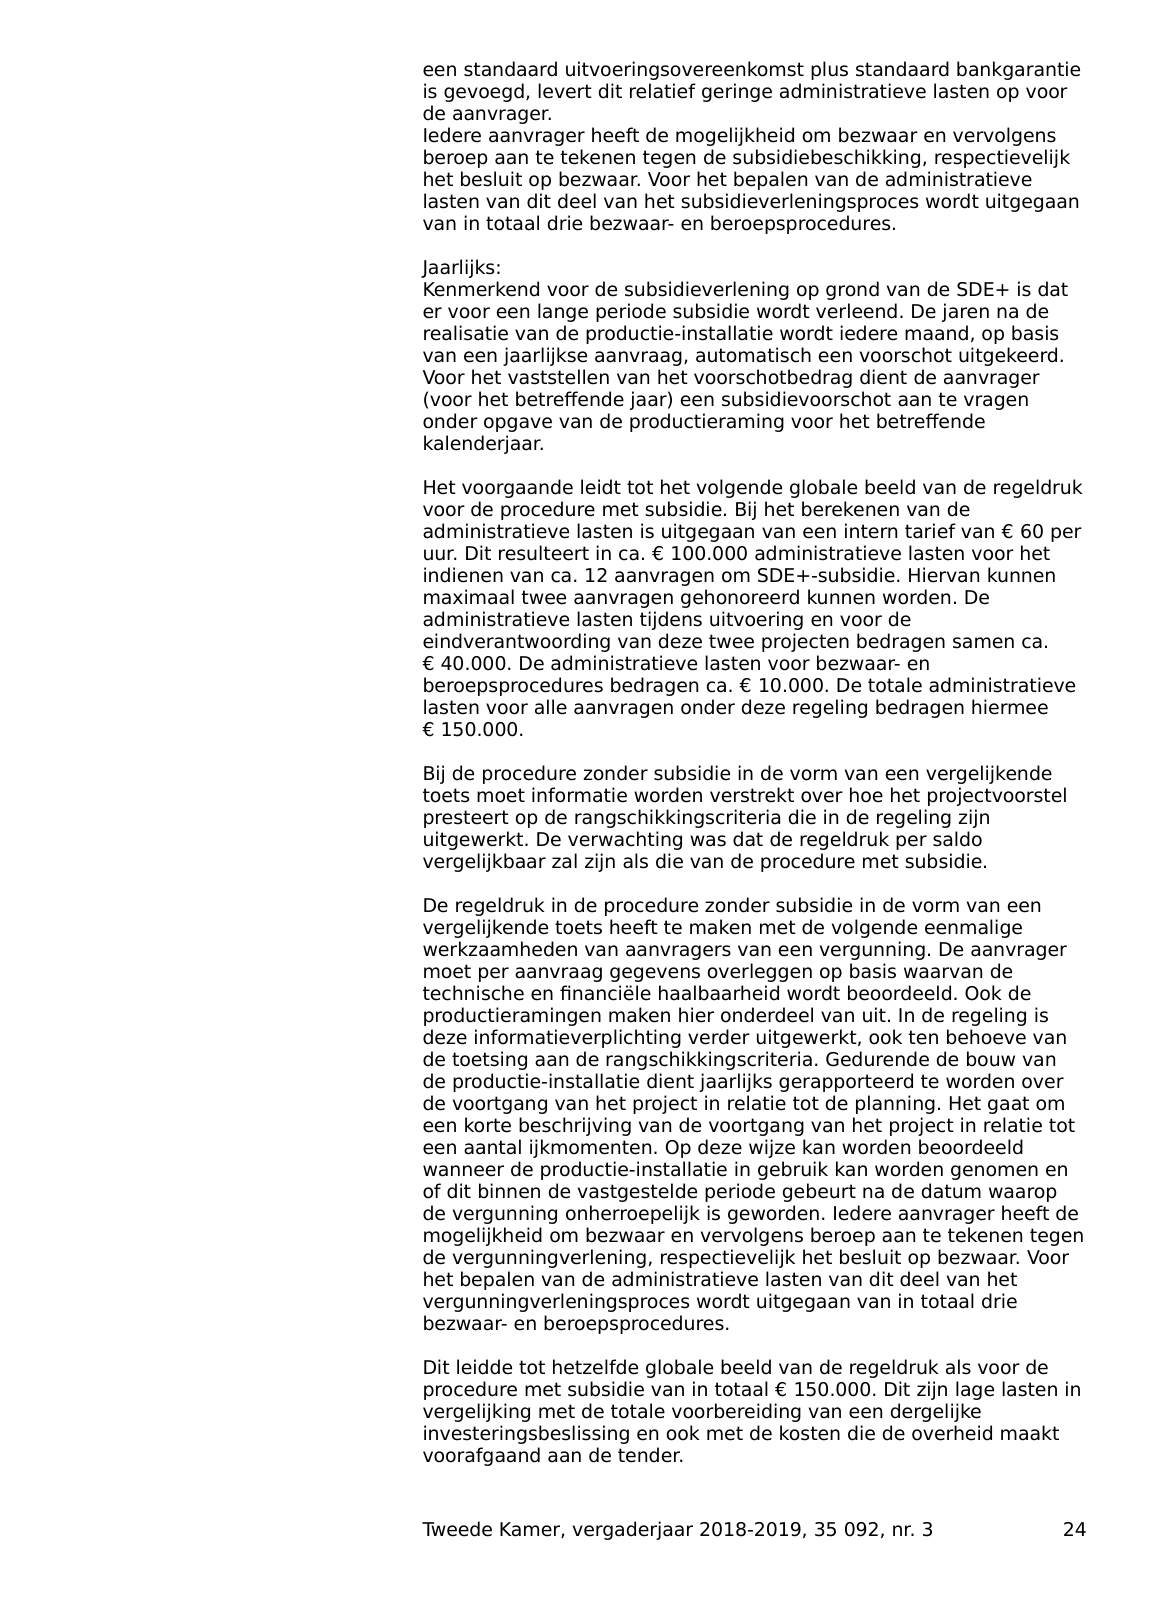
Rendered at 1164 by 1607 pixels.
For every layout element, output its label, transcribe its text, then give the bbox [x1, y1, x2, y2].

text Iedere aanvrager heeft de mogelijkheid om bezwaar en vervolgens beroep aan te tekenen tegen de subsidiebeschikking, respectievelijk het besluit op bezwaar. Voor het bepalen van de administratieve lasten van dit deel van het subsidieverleningsproces wordt uitgegaan van in totaal drie bezwaar- en beroepsprocedures. [422, 125, 1087, 235]
text Bij de procedure zonder subsidie in de vorm van een vergelijkende toets moet informatie worden verstrekt over hoe het projectvoorstel presteert op de rangschikkingscriteria die in de regeling zijn uitgewerkt. De verwachting was dat de regeldruk per saldo vergelijkbaar zal zijn als die van de procedure met subsidie. [422, 763, 1087, 873]
text De regeldruk in de procedure zonder subsidie in de vorm van een vergelijkende toets heeft te maken met de volgende eenmalige werkzaamheden van aanvragers van een vergunning. De aanvrager moet per aanvraag gegevens overleggen op basis waarvan de technische en financiële haalbaarheid wordt beoordeeld. Ook de productieramingen maken hier onderdeel van uit. In de regeling is deze informatieverplichting verder uitgewerkt, ook ten behoeve van de toetsing aan de rangschikkingscriteria. Gedurende de bouw van de productie-installatie dient jaarlijks gerapporteerd te worden over de voortgang van het project in relatie tot de planning. Het gaat om een korte beschrijving van de voortgang van het project in relatie tot een aantal ijkmomenten. Op deze wijze kan worden beoordeeld wanneer de productie-installatie in gebruik kan worden genomen en of dit binnen de vastgestelde periode gebeurt na de datum waarop de vergunning onherroepelijk is geworden. Iedere aanvrager heeft de mogelijkheid om bezwaar en vervolgens beroep aan te tekenen tegen de vergunningverlening, respectievelijk het besluit op bezwaar. Voor het bepalen van de administratieve lasten van dit deel van het vergunningverleningsproces wordt uitgegaan van in totaal drie bezwaar- en beroepsprocedures. [422, 895, 1087, 1335]
text een standaard uitvoeringsovereenkomst plus standaard bankgarantie is gevoegd, levert dit relatief geringe administratieve lasten op voor de aanvrager. [422, 59, 1087, 125]
text Dit leidde tot hetzelfde globale beeld van de regeldruk als voor de procedure met subsidie van in totaal € 150.000. Dit zijn lage lasten in vergelijking met de totale voorbereiding van een dergelijke investeringsbeslissing en ook met de kosten die de overheid maakt voorafgaand aan de tender. [422, 1357, 1087, 1467]
text Kenmerkend voor de subsidieverlening op grond van de SDE+ is dat er voor een lange periode subsidie wordt verleend. De jaren na de realisatie van de productie-installatie wordt iedere maand, op basis van een jaarlijkse aanvraag, automatisch een voorschot uitgekeerd. Voor het vaststellen van het voorschotbedrag dient de aanvrager (voor het betreffende jaar) een subsidievoorschot aan te vragen onder opgave van de productieraming voor het betreffende kalenderjaar. [422, 279, 1087, 455]
text Jaarlijks: [422, 257, 1087, 279]
text Het voorgaande leidt tot het volgende globale beeld van de regeldruk voor de procedure met subsidie. Bij het berekenen van de administratieve lasten is uitgegaan van een intern tarief van € 60 per uur. Dit resulteert in ca. € 100.000 administratieve lasten voor het indienen van ca. 12 aanvragen om SDE+-subsidie. Hiervan kunnen maximaal twee aanvragen gehonoreerd kunnen worden. De administratieve lasten tijdens uitvoering en voor de eindverantwoording van deze twee projecten bedragen samen ca. € 40.000. De administratieve lasten voor bezwaar- en beroepsprocedures bedragen ca. € 10.000. De totale administratieve lasten voor alle aanvragen onder deze regeling bedragen hiermee € 150.000. [422, 477, 1087, 741]
